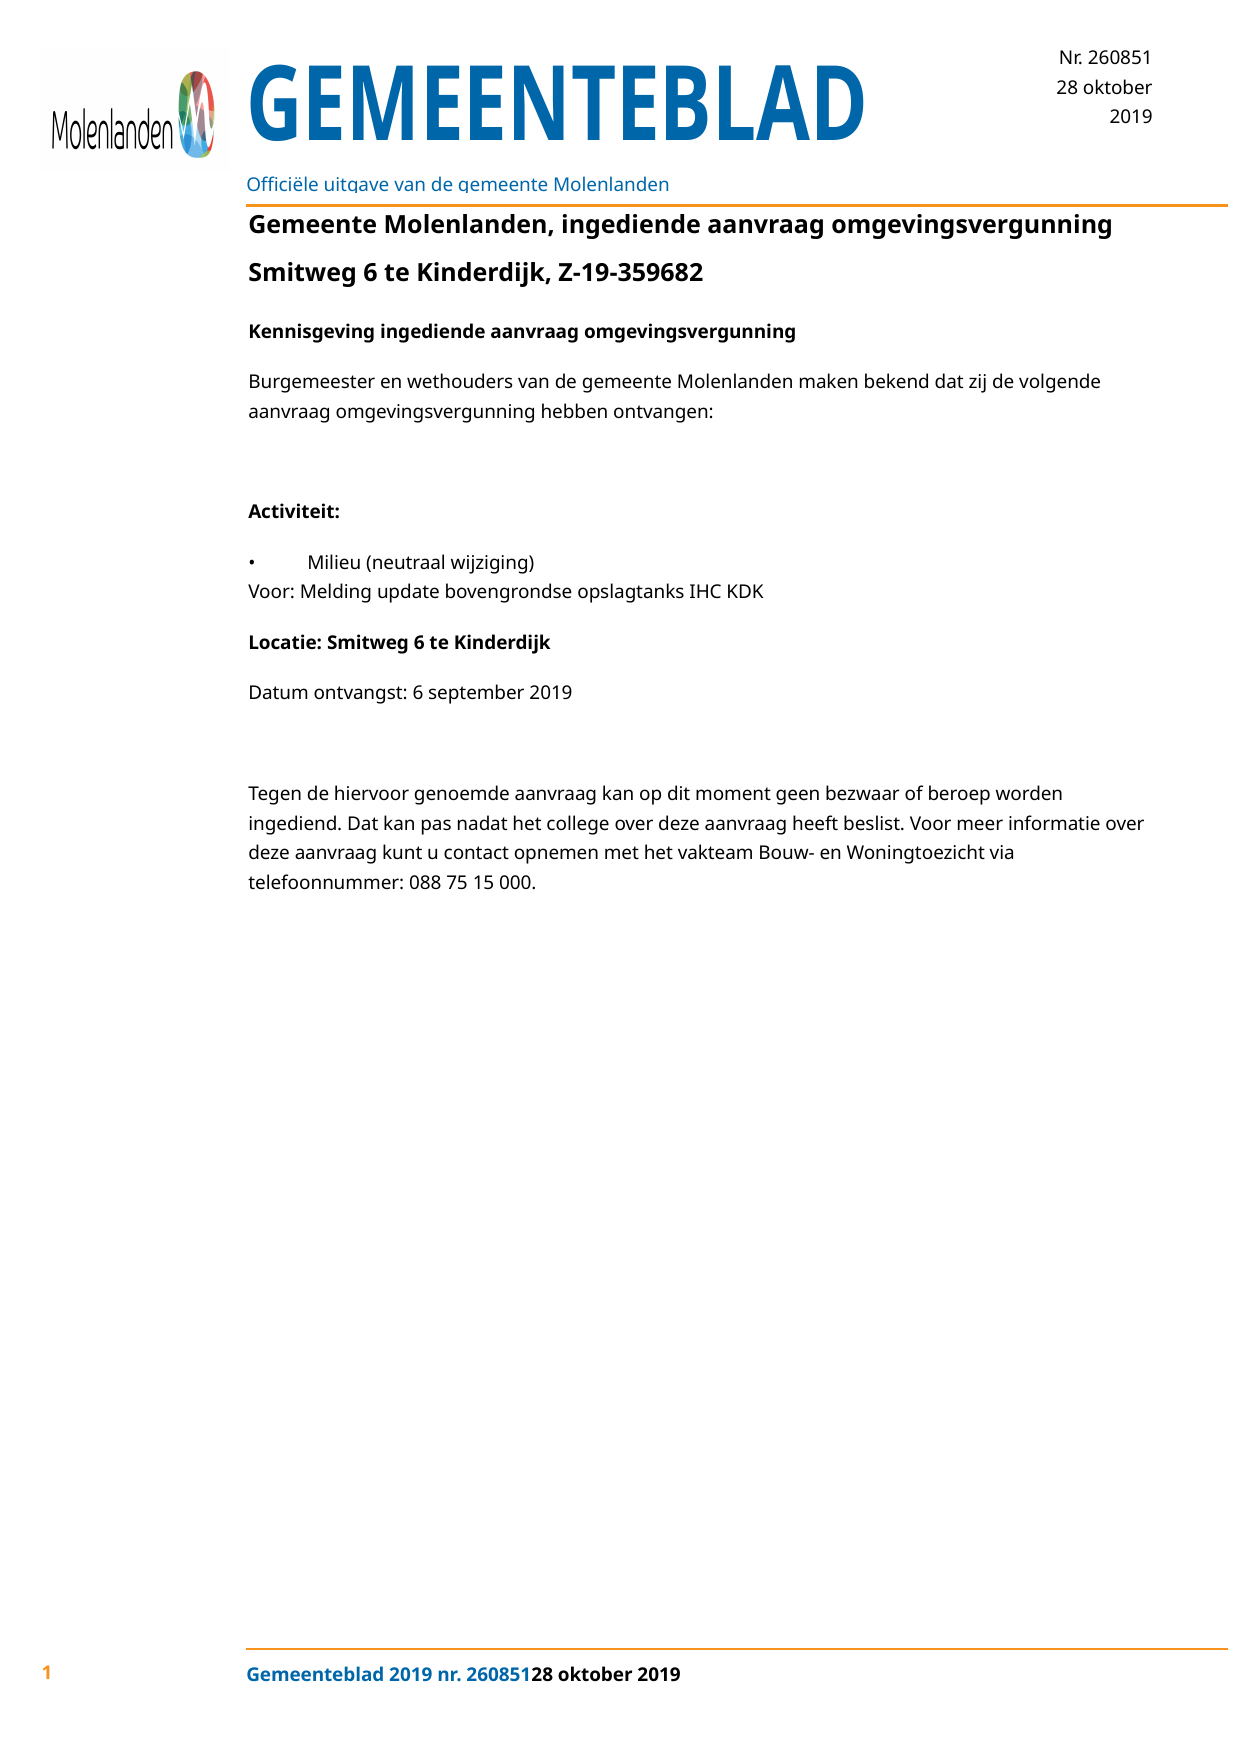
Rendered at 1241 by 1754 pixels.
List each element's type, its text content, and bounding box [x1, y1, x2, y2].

text Locatie: Smitweg 6 te Kinderdijk [248, 629, 1152, 655]
list Milieu (neutraal wijziging) [248, 549, 1152, 575]
text Datum ontvangst: 6 september 2019 [248, 679, 1152, 705]
text Tegen de hiervoor genoemde aanvraag kan op dit moment geen bezwaar of beroep worden ingediend. Dat kan pas nadat het college over deze aanvraag heeft beslist. Voor meer informatie over deze aanvraag kunt u contact opnemen met het vakteam Bouw- en Woningtoezicht via telefoonnummer: 088 75 15 000. [248, 780, 1152, 895]
text Burgemeester en wethouders van de gemeente Molenlanden maken bekend dat zij de volgende aanvraag omgevingsvergunning hebben ontvangen: [248, 368, 1152, 424]
text Kennisgeving ingediende aanvraag omgevingsvergunning [248, 318, 1152, 344]
picture [41, 47, 231, 172]
text Activiteit: [248, 499, 1152, 524]
text Gemeente Molenlanden, ingediende aanvraag omgevingsvergunning Smitweg 6 te Kinderdijk, Z-19-359682 [248, 207, 1152, 288]
text Voor: Melding update bovengrondse opslagtanks IHC KDK [248, 579, 1152, 604]
